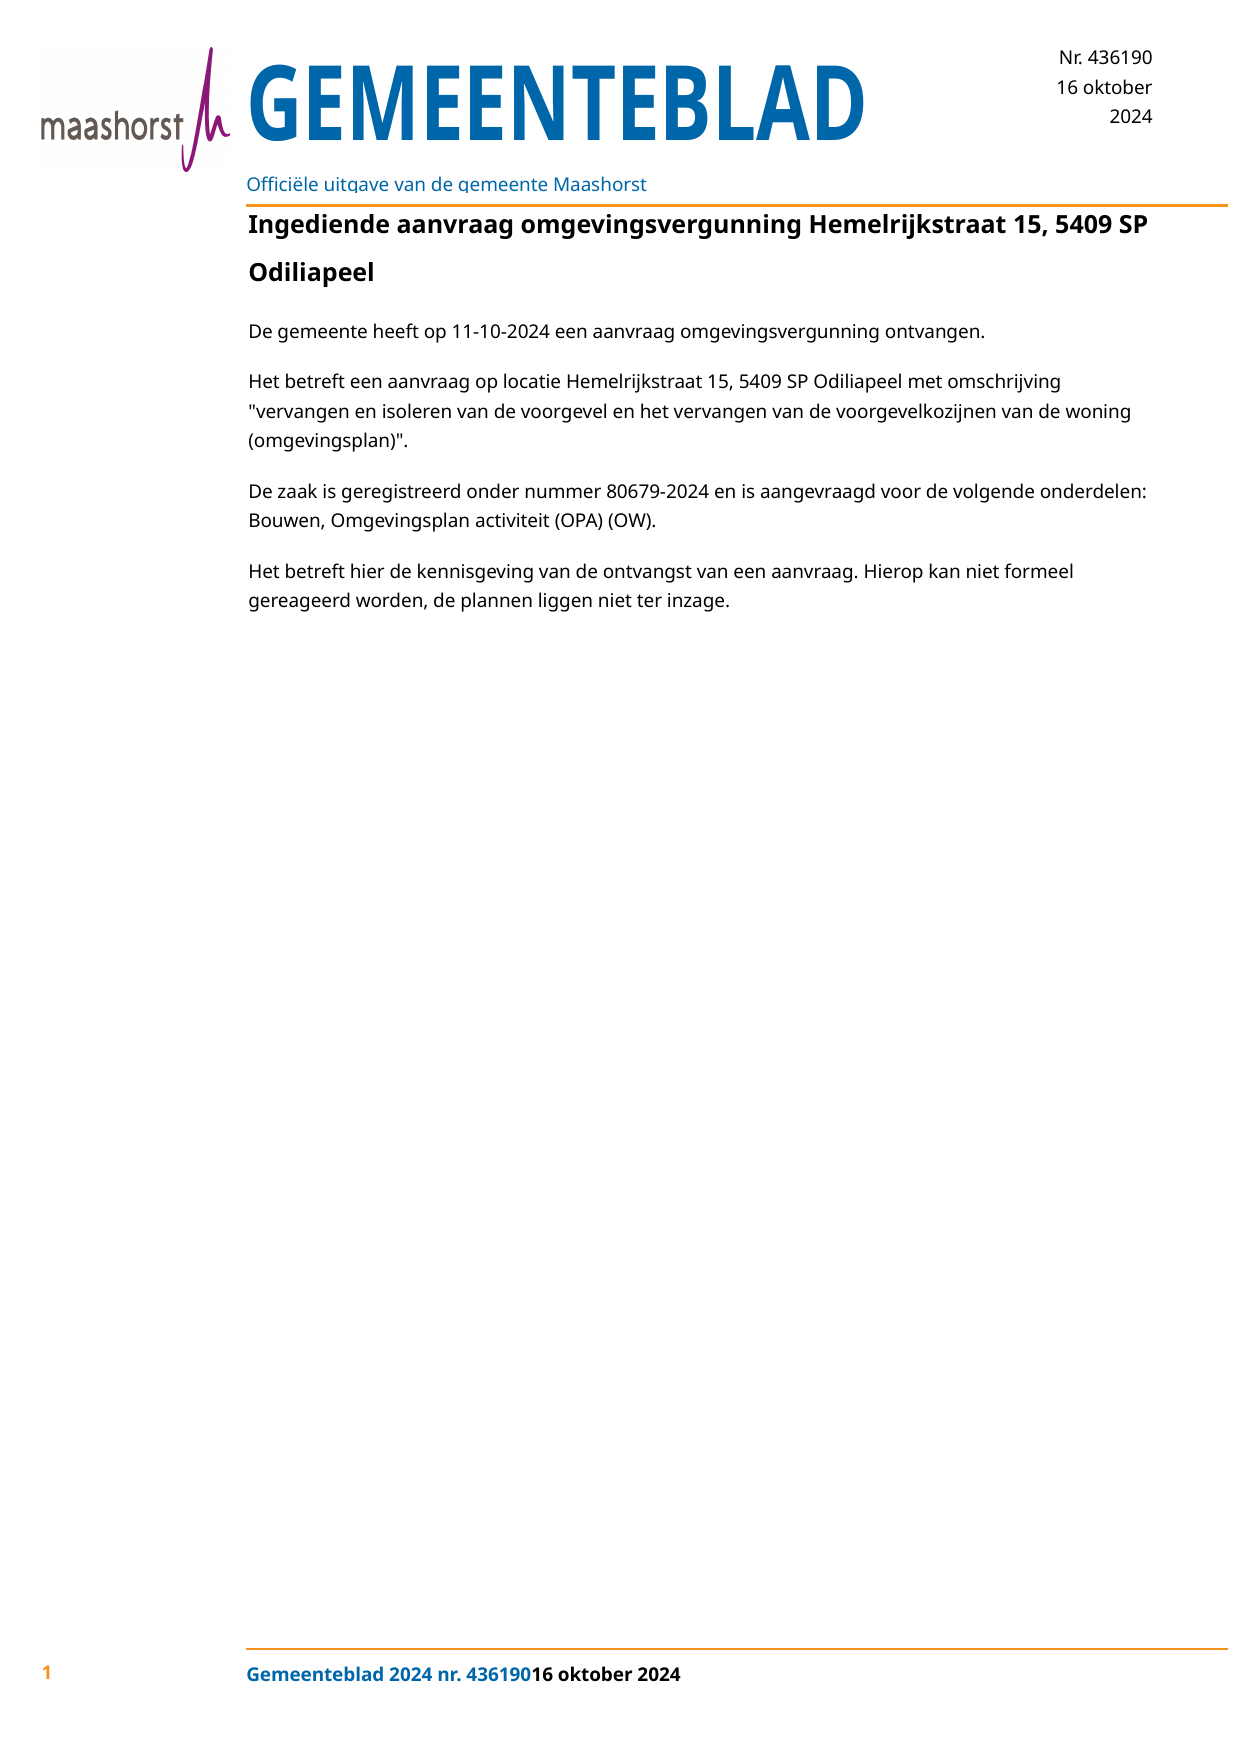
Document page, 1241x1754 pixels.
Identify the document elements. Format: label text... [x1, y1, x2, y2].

text De gemeente heeft op 11-10-2024 een aanvraag omgevingsvergunning ontvangen. [248, 318, 1152, 344]
text Het betreft een aanvraag op locatie Hemelrijkstraat 15, 5409 SP Odiliapeel met omschrijving "vervangen en isoleren van de voorgevel en het vervangen van de voorgevelkozijnen van de woning (omgevingsplan)". [248, 368, 1152, 453]
text Ingediende aanvraag omgevingsvergunning Hemelrijkstraat 15, 5409 SP Odiliapeel [248, 207, 1152, 288]
picture [41, 47, 231, 172]
text De zaak is geregistreerd onder nummer 80679-2024 en is aangevraagd voor de volgende onderdelen: Bouwen, Omgevingsplan activiteit (OPA) (OW). [248, 478, 1152, 533]
text Het betreft hier de kennisgeving van de ontvangst van een aanvraag. Hierop kan niet formeel gereageerd worden, de plannen liggen niet ter inzage. [248, 558, 1152, 613]
